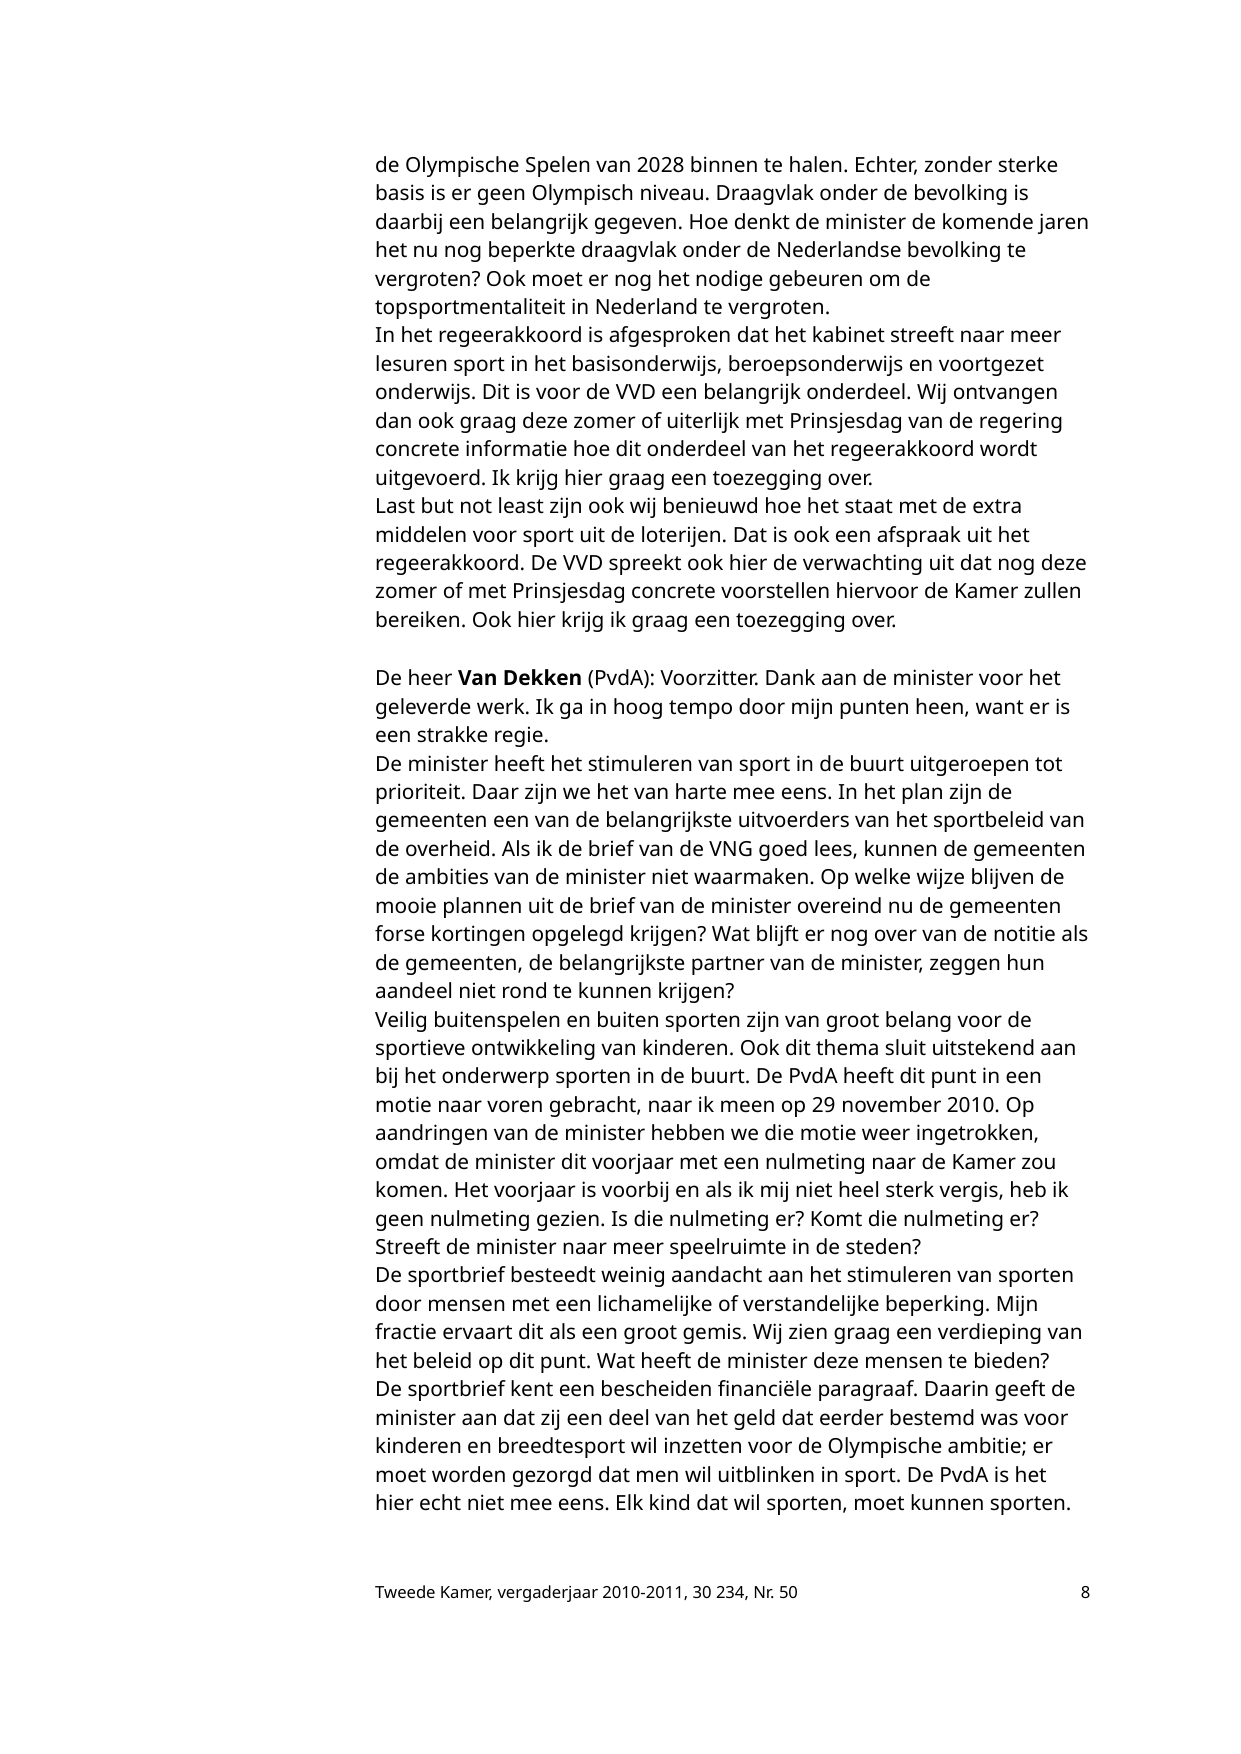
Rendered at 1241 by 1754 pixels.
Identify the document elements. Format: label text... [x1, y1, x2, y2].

text Last but not least zijn ook wij benieuwd hoe het staat met de extra middelen voor sport uit de loterijen. Dat is ook een afspraak uit het regeerakkoord. De VVD spreekt ook hier de verwachting uit dat nog deze zomer of met Prinsjesdag concrete voorstellen hiervoor de Kamer zullen bereiken. Ook hier krijg ik graag een toezegging over. [375, 491, 1090, 633]
text De sportbrief kent een bescheiden financiële paragraaf. Daarin geeft de minister aan dat zij een deel van het geld dat eerder bestemd was voor kinderen en breedtesport wil inzetten voor de Olympische ambitie; er moet worden gezorgd dat men wil uitblinken in sport. De PvdA is het hier echt niet mee eens. Elk kind dat wil sporten, moet kunnen sporten. [375, 1374, 1090, 1517]
text de Olympische Spelen van 2028 binnen te halen. Echter, zonder sterke basis is er geen Olympisch niveau. Draagvlak onder de bevolking is daarbij een belangrijk gegeven. Hoe denkt de minister de komende jaren het nu nog beperkte draagvlak onder de Nederlandse bevolking te vergroten? Ook moet er nog het nodige gebeuren om de topsportmentaliteit in Nederland te vergroten. [375, 150, 1090, 321]
text De minister heeft het stimuleren van sport in de buurt uitgeroepen tot prioriteit. Daar zijn we het van harte mee eens. In het plan zijn de gemeenten een van de belangrijkste uitvoerders van het sportbeleid van de overheid. Als ik de brief van de VNG goed lees, kunnen de gemeenten de ambities van de minister niet waarmaken. Op welke wijze blijven de mooie plannen uit de brief van de minister overeind nu de gemeenten forse kortingen opgelegd krijgen? Wat blijft er nog over van de notitie als de gemeenten, de belangrijkste partner van de minister, zeggen hun aandeel niet rond te kunnen krijgen? [375, 749, 1090, 1005]
text De heer Van Dekken (PvdA): Voorzitter. Dank aan de minister voor het geleverde werk. Ik ga in hoog tempo door mijn punten heen, want er is een strakke regie. [375, 663, 1090, 749]
text In het regeerakkoord is afgesproken dat het kabinet streeft naar meer lesuren sport in het basisonderwijs, beroepsonderwijs en voortgezet onderwijs. Dit is voor de VVD een belangrijk onderdeel. Wij ontvangen dan ook graag deze zomer of uiterlijk met Prinsjesdag van de regering concrete informatie hoe dit onderdeel van het regeerakkoord wordt uitgevoerd. Ik krijg hier graag een toezegging over. [375, 321, 1090, 491]
text Veilig buitenspelen en buiten sporten zijn van groot belang voor de sportieve ontwikkeling van kinderen. Ook dit thema sluit uitstekend aan bij het onderwerp sporten in de buurt. De PvdA heeft dit punt in een motie naar voren gebracht, naar ik meen op 29 november 2010. Op aandringen van de minister hebben we die motie weer ingetrokken, omdat de minister dit voorjaar met een nulmeting naar de Kamer zou komen. Het voorjaar is voorbij en als ik mij niet heel sterk vergis, heb ik geen nulmeting gezien. Is die nulmeting er? Komt die nulmeting er? Streeft de minister naar meer speelruimte in de steden? [375, 1005, 1090, 1261]
text De sportbrief besteedt weinig aandacht aan het stimuleren van sporten door mensen met een lichamelijke of verstandelijke beperking. Mijn fractie ervaart dit als een groot gemis. Wij zien graag een verdieping van het beleid op dit punt. Wat heeft de minister deze mensen te bieden? [375, 1261, 1090, 1374]
